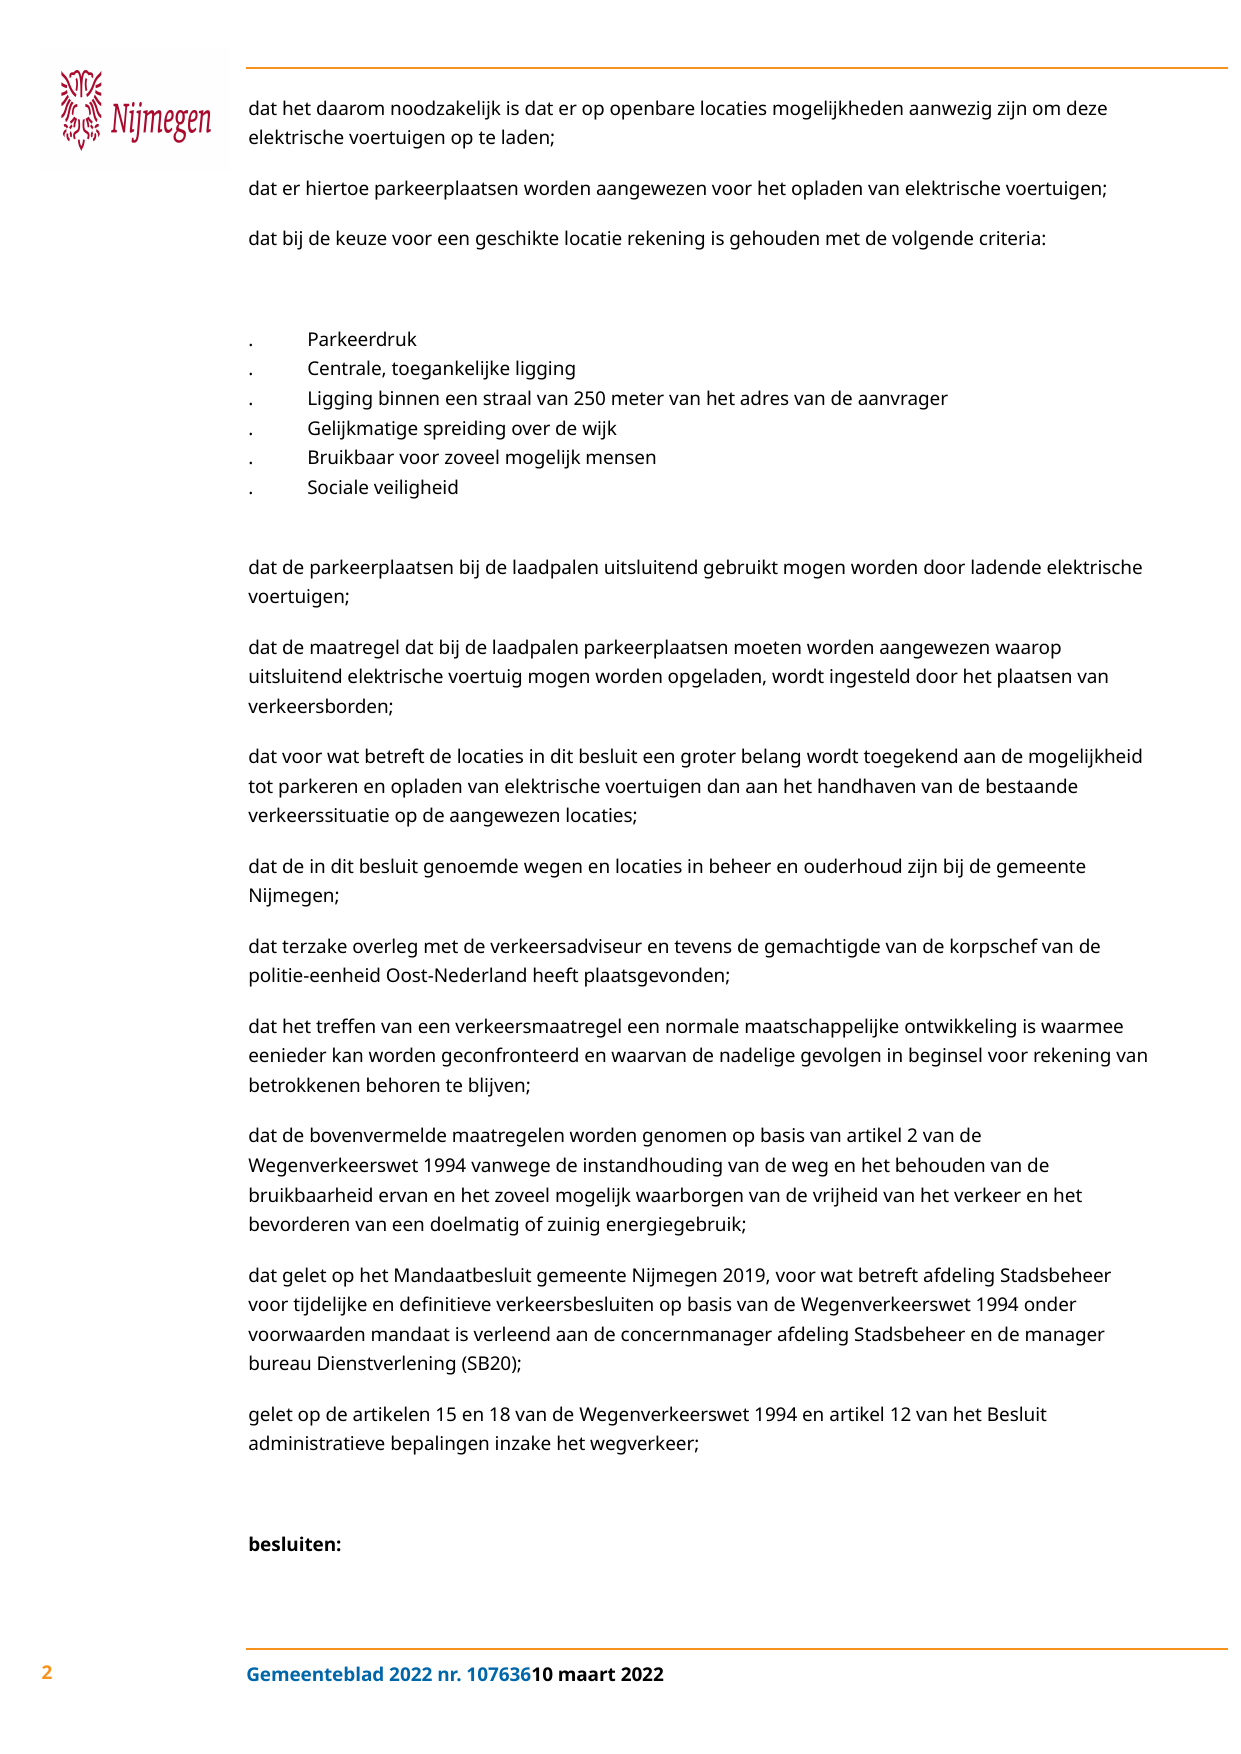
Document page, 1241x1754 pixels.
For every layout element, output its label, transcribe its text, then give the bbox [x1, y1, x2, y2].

text dat voor wat betreft de locaties in dit besluit een groter belang wordt toegekend aan de mogelijkheid tot parkeren en opladen van elektrische voertuigen dan aan het handhaven van de bestaande verkeerssituatie op de aangewezen locaties; [248, 743, 1152, 828]
list Sociale veiligheid [248, 474, 1152, 500]
list Centrale, toegankelijke ligging [248, 356, 1152, 381]
text dat gelet op het Mandaatbesluit gemeente Nijmegen 2019, voor wat betreft afdeling Stadsbeheer voor tijdelijke en definitieve verkeersbesluiten op basis van de Wegenverkeerswet 1994 onder voorwaarden mandaat is verleend aan de concernmanager afdeling Stadsbeheer en de manager bureau Dienstverlening (SB20); [248, 1262, 1152, 1376]
text dat er hiertoe parkeerplaatsen worden aangewezen voor het opladen van elektrische voertuigen; [248, 175, 1152, 201]
picture [41, 47, 231, 172]
text gelet op de artikelen 15 en 18 van de Wegenverkeerswet 1994 en artikel 12 van het Besluit administratieve bepalingen inzake het wegverkeer; [248, 1401, 1152, 1456]
text besluiten: [248, 1531, 1152, 1557]
text dat de bovenvermelde maatregelen worden genomen op basis van artikel 2 van de Wegenverkeerswet 1994 vanwege de instandhouding van de weg en het behouden van de bruikbaarheid ervan en het zoveel mogelijk waarborgen van de vrijheid van het verkeer en het bevorderen van een doelmatig of zuinig energiegebruik; [248, 1123, 1152, 1237]
text dat de maatregel dat bij de laadpalen parkeerplaatsen moeten worden aangewezen waarop uitsluitend elektrische voertuig mogen worden opgeladen, wordt ingesteld door het plaatsen van verkeersborden; [248, 634, 1152, 719]
text dat terzake overleg met de verkeersadviseur en tevens de gemachtigde van de korpschef van de politie-eenheid Oost-Nederland heeft plaatsgevonden; [248, 933, 1152, 988]
text dat de in dit besluit genoemde wegen en locaties in beheer en ouderhoud zijn bij de gemeente Nijmegen; [248, 853, 1152, 908]
text dat het treffen van een verkeersmaatregel een normale maatschappelijke ontwikkeling is waarmee eenieder kan worden geconfronteerd en waarvan de nadelige gevolgen in beginsel voor rekening van betrokkenen behoren te blijven; [248, 1013, 1152, 1098]
text dat de parkeerplaatsen bij de laadpalen uitsluitend gebruikt mogen worden door ladende elektrische voertuigen; [248, 554, 1152, 609]
list Gelijkmatige spreiding over de wijk [248, 415, 1152, 441]
text dat bij de keuze voor een geschikte locatie rekening is gehouden met de volgende criteria: [248, 225, 1152, 251]
list Bruikbaar voor zoveel mogelijk mensen [248, 444, 1152, 470]
list Parkeerdruk [248, 326, 1152, 352]
text dat het daarom noodzakelijk is dat er op openbare locaties mogelijkheden aanwezig zijn om deze elektrische voertuigen op te laden; [248, 95, 1152, 150]
list Ligging binnen een straal van 250 meter van het adres van de aanvrager [248, 385, 1152, 411]
